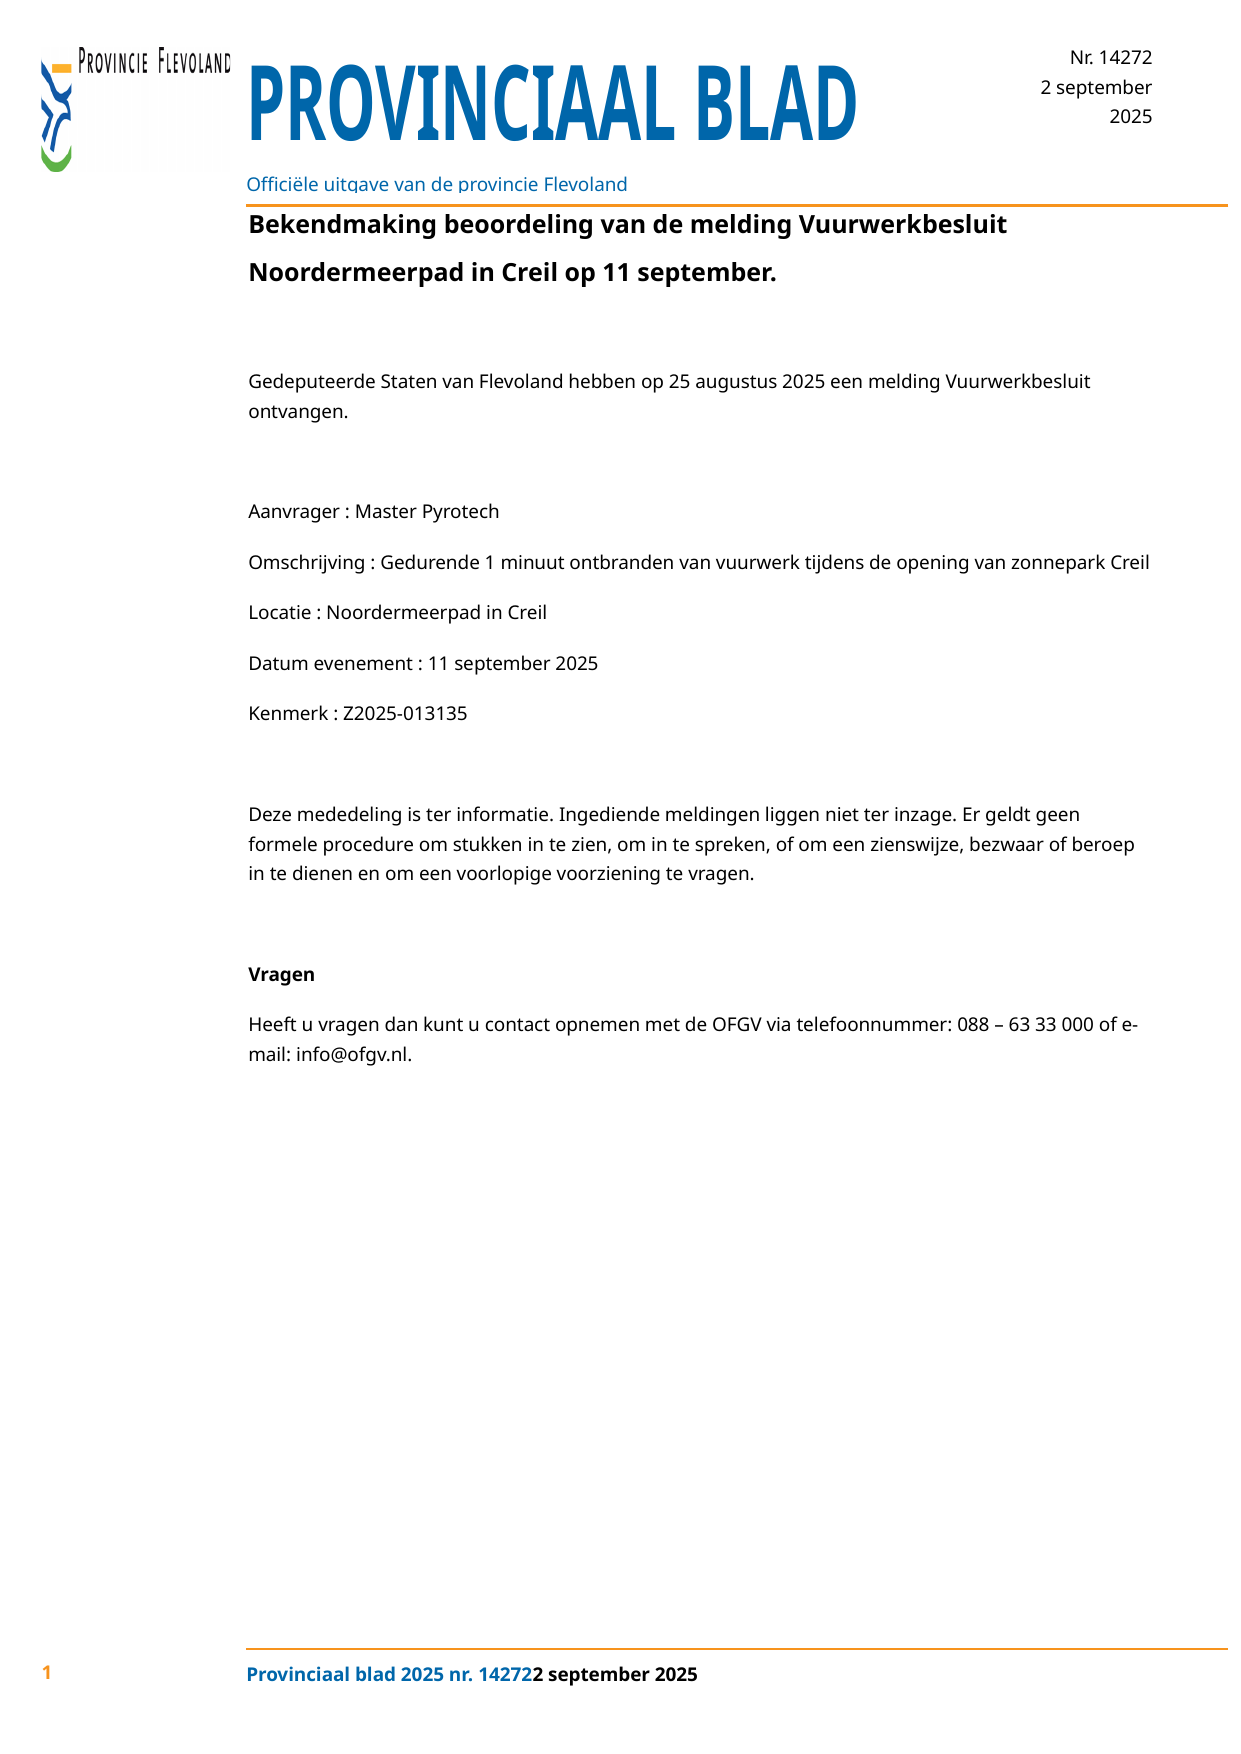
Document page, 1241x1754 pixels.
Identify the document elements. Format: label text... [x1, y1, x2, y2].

text Heeft u vragen dan kunt u contact opnemen met de OFGV via telefoonnummer: 088 – 63 33 000 of e-mail: info@ofgv.nl. [248, 1012, 1152, 1067]
text Omschrijving : Gedurende 1 minuut ontbranden van vuurwerk tijdens de opening van zonnepark Creil [248, 549, 1152, 575]
text Deze mededeling is ter informatie. Ingediende meldingen liggen niet ter inzage. Er geldt geen formele procedure om stukken in te zien, om in te spreken, of om een zienswijze, bezwaar of beroep in te dienen en om een voorlopige voorziening te vragen. [248, 801, 1152, 886]
text Gedeputeerde Staten van Flevoland hebben op 25 augustus 2025 een melding Vuurwerkbesluit ontvangen. [248, 368, 1152, 424]
text Kenmerk : Z2025-013135 [248, 700, 1152, 726]
text Vragen [248, 961, 1152, 987]
text Aanvrager : Master Pyrotech [248, 499, 1152, 524]
picture [41, 47, 231, 172]
text Bekendmaking beoordeling van de melding Vuurwerkbesluit Noordermeerpad in Creil op 11 september. [248, 207, 1152, 288]
text Locatie : Noordermeerpad in Creil [248, 599, 1152, 625]
text Datum evenement : 11 september 2025 [248, 650, 1152, 676]
